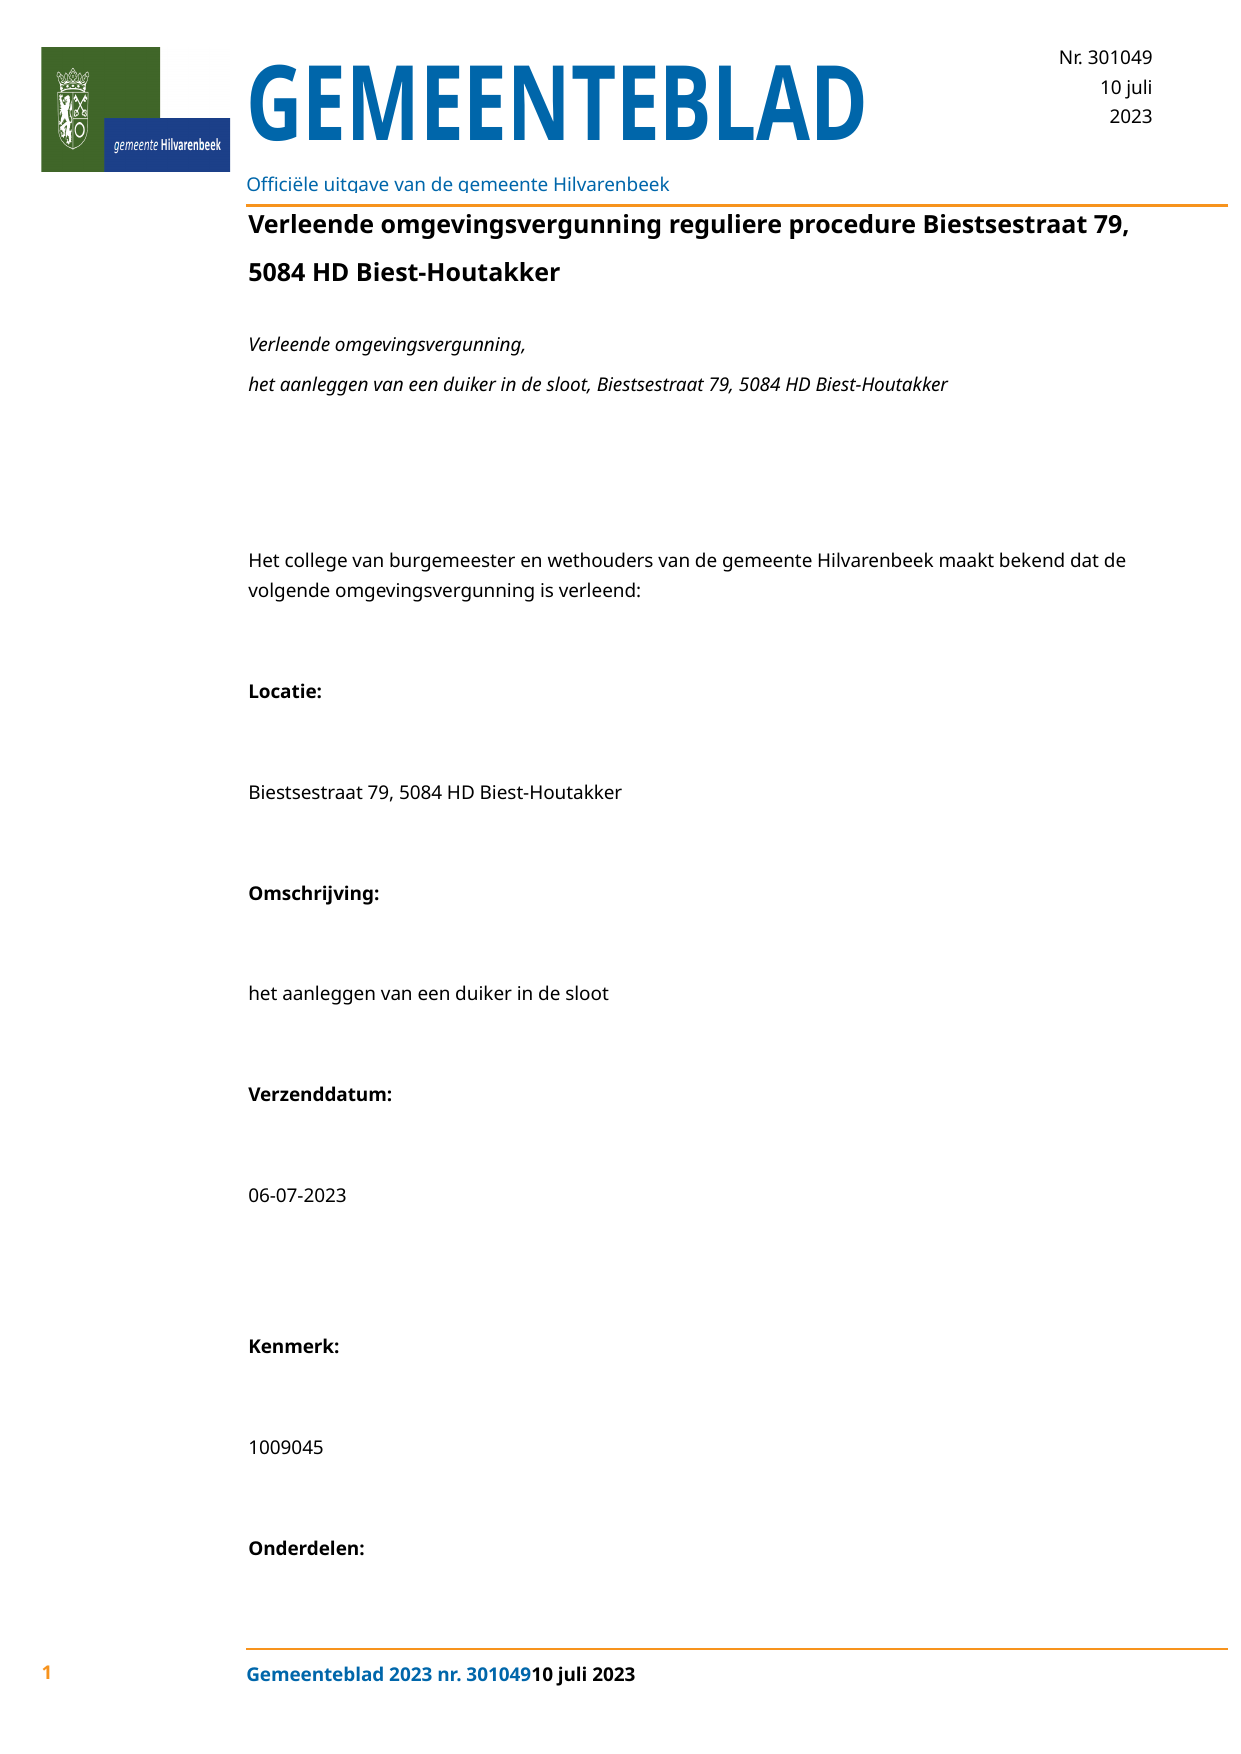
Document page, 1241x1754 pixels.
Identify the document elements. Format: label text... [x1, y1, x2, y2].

text Biestsestraat 79, 5084 HD Biest-Houtakker [248, 779, 1152, 805]
text Locatie: [248, 678, 1152, 704]
text Kenmerk: [248, 1333, 1152, 1359]
text Verleende omgevingsvergunning, [248, 331, 1152, 357]
text het aanleggen van een duiker in de sloot [248, 981, 1152, 1006]
text Verzenddatum: [248, 1081, 1152, 1107]
text Verleende omgevingsvergunning reguliere procedure Biestsestraat 79, 5084 HD Biest-Houtakker [248, 207, 1152, 288]
text 06-07-2023 [248, 1182, 1152, 1208]
text 1009045 [248, 1434, 1152, 1460]
text Onderdelen: [248, 1535, 1152, 1561]
text Omschrijving: [248, 880, 1152, 906]
text het aanleggen van een duiker in de sloot, Biestsestraat 79, 5084 HD Biest-Houtakker [248, 371, 1152, 396]
text Het college van burgemeester en wethouders van de gemeente Hilvarenbeek maakt bekend dat de volgende omgevingsvergunning is verleend: [248, 548, 1152, 603]
picture [41, 47, 231, 172]
